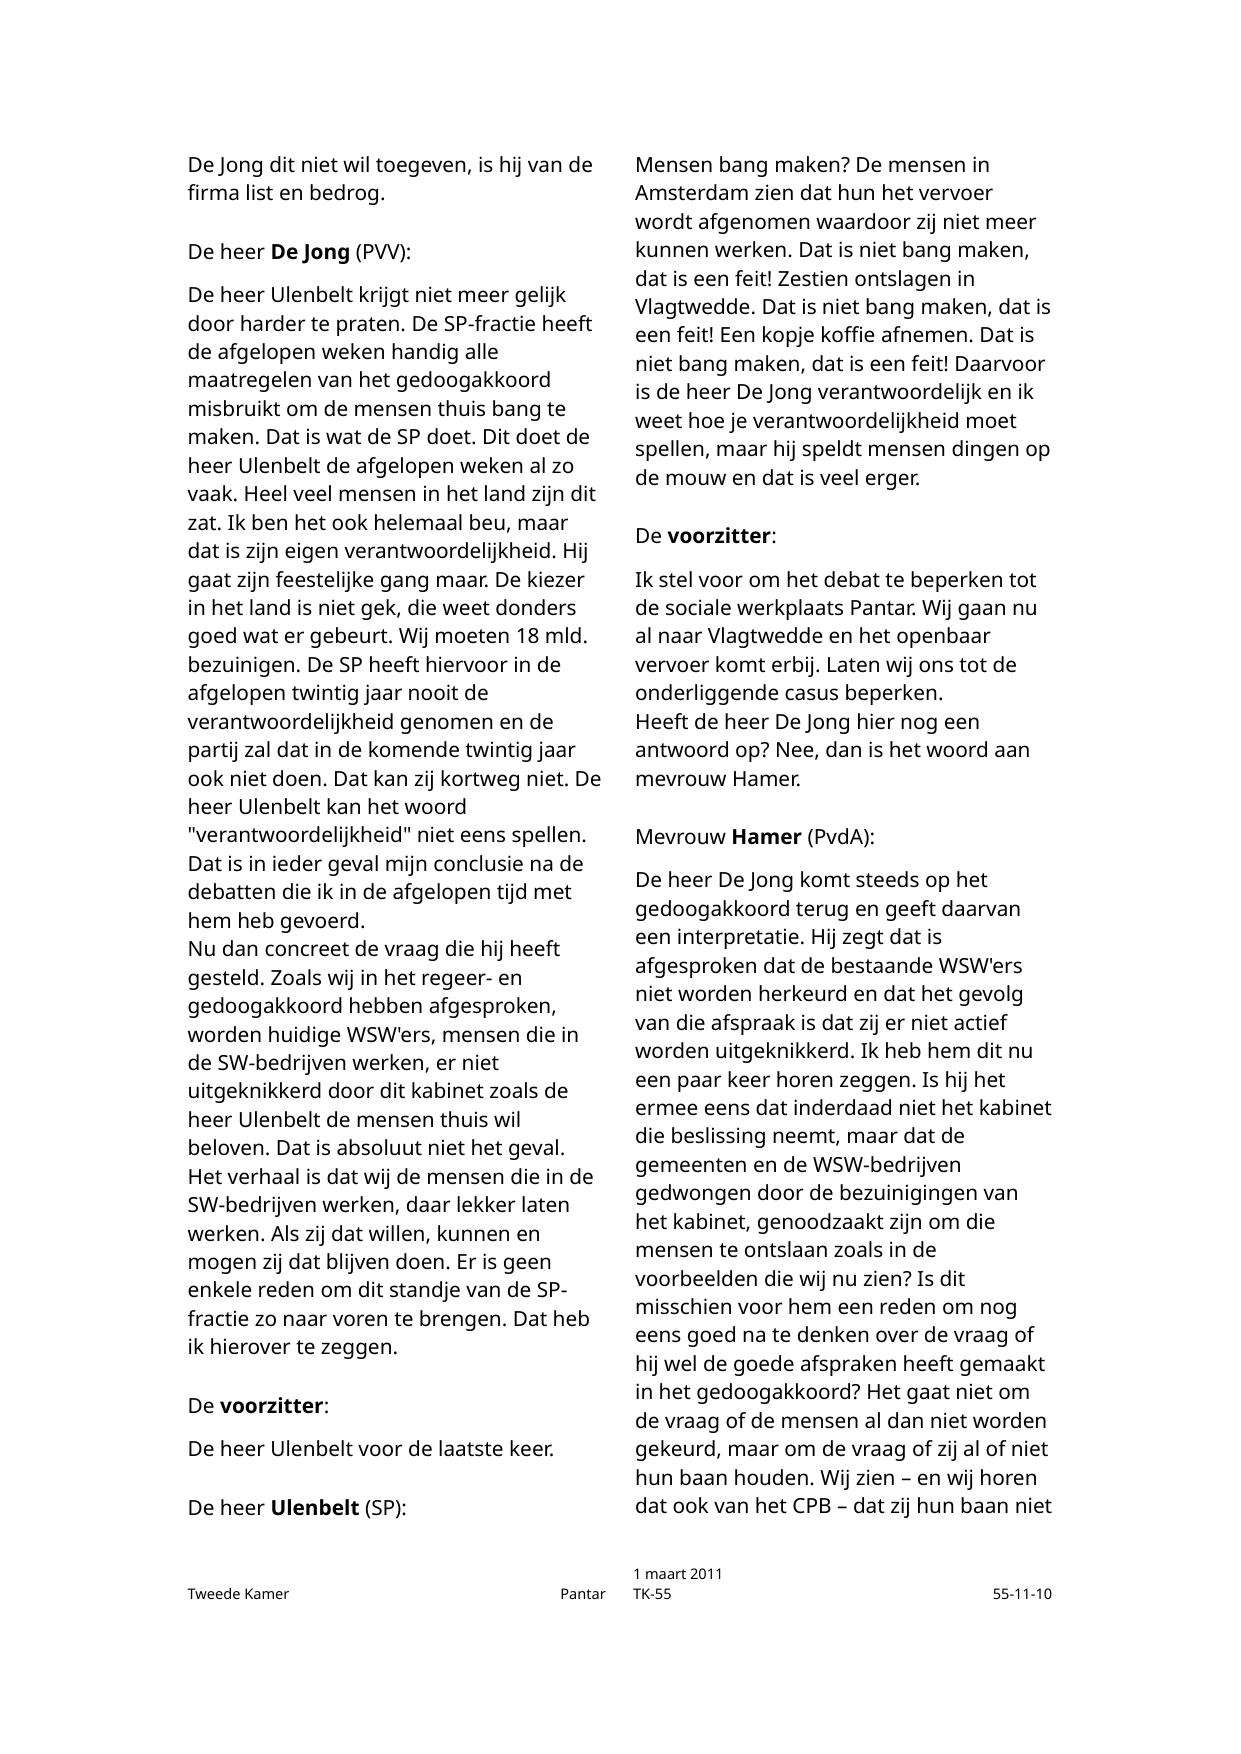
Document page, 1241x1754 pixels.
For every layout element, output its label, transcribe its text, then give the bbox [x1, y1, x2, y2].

text De heer Ulenbelt (SP): [187, 1493, 605, 1521]
text De heer De Jong (PVV): [187, 237, 605, 265]
text De heer Ulenbelt voor de laatste keer. [187, 1434, 605, 1463]
text Ik stel voor om het debat te beperken tot de sociale werkplaats Pantar. Wij gaan nu al naar Vlagtwedde en het openbaar vervoer komt erbij. Laten wij ons tot de onderliggende casus beperken. [635, 565, 1053, 707]
text De heer De Jong komt steeds op het gedoogakkoord terug en geeft daarvan een interpretatie. Hij zegt dat is afgesproken dat de bestaande WSW'ers niet worden herkeurd en dat het gevolg van die afspraak is dat zij er niet actief worden uitgeknikkerd. Ik heb hem dit nu een paar keer horen zeggen. Is hij het ermee eens dat inderdaad niet het kabinet die beslissing neemt, maar dat de gemeenten en de WSW-bedrijven gedwongen door de bezuinigingen van het kabinet, genoodzaakt zijn om die mensen te ontslaan zoals in de voorbeelden die wij nu zien? Is dit misschien voor hem een reden om nog eens goed na te denken over de vraag of hij wel de goede afspraken heeft gemaakt in het gedoogakkoord? Het gaat niet om de vraag of de mensen al dan niet worden gekeurd, maar om de vraag of zij al of niet hun baan houden. Wij zien – en wij horen dat ook van het CPB – dat zij hun baan niet [635, 866, 1053, 1520]
text De voorzitter: [635, 521, 1053, 550]
text Mevrouw Hamer (PvdA): [635, 822, 1053, 851]
text De heer Ulenbelt krijgt niet meer gelijk door harder te praten. De SP-fractie heeft de afgelopen weken handig alle maatregelen van het gedoogakkoord misbruikt om de mensen thuis bang te maken. Dat is wat de SP doet. Dit doet de heer Ulenbelt de afgelopen weken al zo vaak. Heel veel mensen in het land zijn dit zat. Ik ben het ook helemaal beu, maar dat is zijn eigen verantwoordelijkheid. Hij gaat zijn feestelijke gang maar. De kiezer in het land is niet gek, die weet donders goed wat er gebeurt. Wij moeten 18 mld. bezuinigen. De SP heeft hiervoor in de afgelopen twintig jaar nooit de verantwoordelijkheid genomen en de partij zal dat in de komende twintig jaar ook niet doen. Dat kan zij kortweg niet. De heer Ulenbelt kan het woord "verantwoordelijkheid" niet eens spellen. Dat is in ieder geval mijn conclusie na de debatten die ik in de afgelopen tijd met hem heb gevoerd. [187, 280, 605, 934]
text De Jong dit niet wil toegeven, is hij van de firma list en bedrog. [187, 150, 605, 207]
text Mensen bang maken? De mensen in Amsterdam zien dat hun het vervoer wordt afgenomen waardoor zij niet meer kunnen werken. Dat is niet bang maken, dat is een feit! Zestien ontslagen in Vlagtwedde. Dat is niet bang maken, dat is een feit! Een kopje koffie afnemen. Dat is niet bang maken, dat is een feit! Daarvoor is de heer De Jong verantwoordelijk en ik weet hoe je verantwoordelijkheid moet spellen, maar hij speldt mensen dingen op de mouw en dat is veel erger. [635, 150, 1053, 491]
text Heeft de heer De Jong hier nog een antwoord op? Nee, dan is het woord aan mevrouw Hamer. [635, 707, 1053, 792]
text Nu dan concreet de vraag die hij heeft gesteld. Zoals wij in het regeer- en gedoogakkoord hebben afgesproken, worden huidige WSW'ers, mensen die in de SW-bedrijven werken, er niet uitgeknikkerd door dit kabinet zoals de heer Ulenbelt de mensen thuis wil beloven. Dat is absoluut niet het geval. Het verhaal is dat wij de mensen die in de SW-bedrijven werken, daar lekker laten werken. Als zij dat willen, kunnen en mogen zij dat blijven doen. Er is geen enkele reden om dit standje van de SP-fractie zo naar voren te brengen. Dat heb ik hierover te zeggen. [187, 934, 605, 1361]
text De voorzitter: [187, 1391, 605, 1419]
